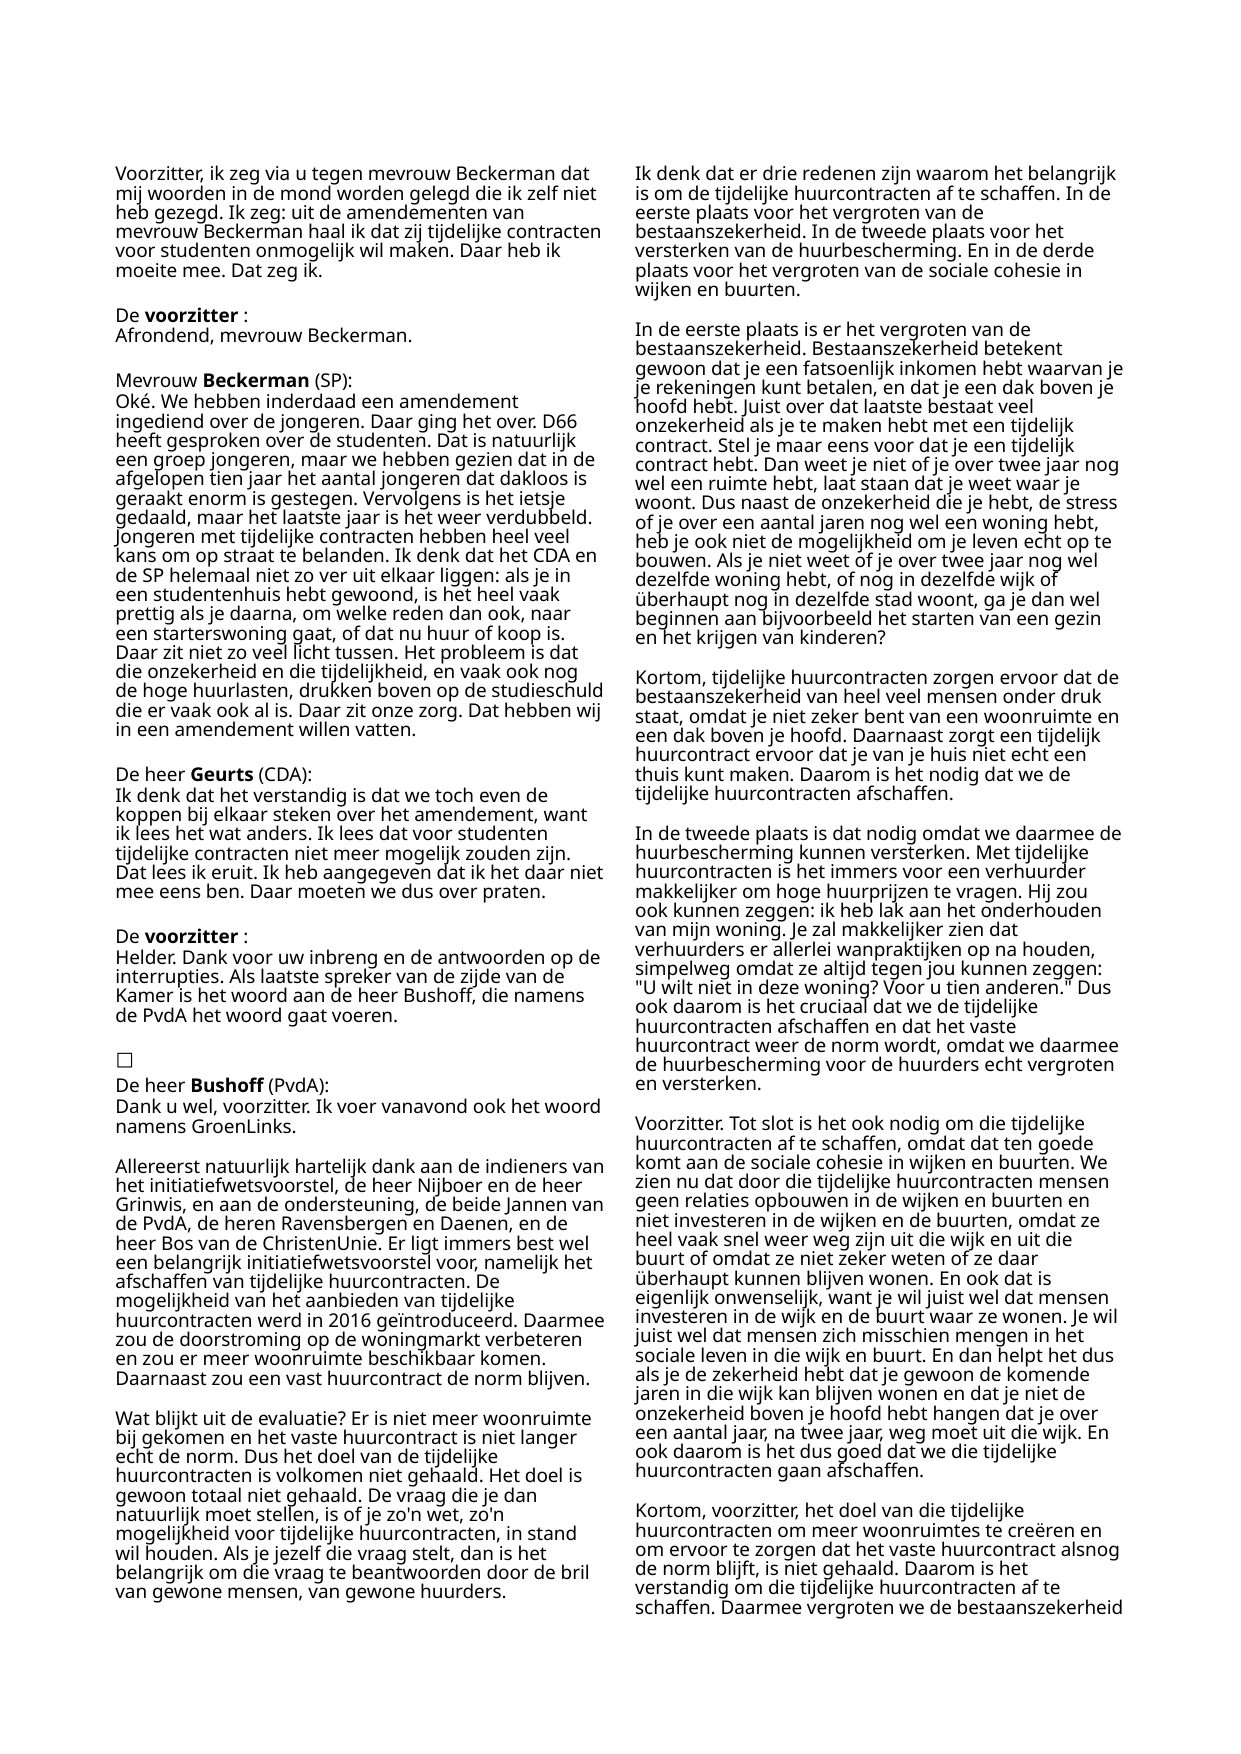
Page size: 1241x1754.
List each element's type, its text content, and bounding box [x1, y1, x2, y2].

text Oké. We hebben inderdaad een amendement ingediend over de jongeren. Daar ging het over. D66 heeft gesproken over de studenten. Dat is natuurlijk een groep jongeren, maar we hebben gezien dat in de afgelopen tien jaar het aantal jongeren dat dakloos is geraakt enorm is gestegen. Vervolgens is het ietsje gedaald, maar het laatste jaar is het weer verdubbeld. Jongeren met tijdelijke contracten hebben heel veel kans om op straat te belanden. Ik denk dat het CDA en de SP helemaal niet zo ver uit elkaar liggen: als je in een studentenhuis hebt gewoond, is het heel vaak prettig als je daarna, om welke reden dan ook, naar een starterswoning gaat, of dat nu huur of koop is. Daar zit niet zo veel licht tussen. Het probleem is dat die onzekerheid en die tijdelijkheid, en vaak ook nog de hoge huurlasten, drukken boven op de studieschuld die er vaak ook al is. Daar zit onze zorg. Dat hebben wij in een amendement willen vatten. [115, 393, 605, 740]
text De voorzitter : [115, 923, 605, 949]
text Ik denk dat er drie redenen zijn waarom het belangrijk is om de tijdelijke huurcontracten af te schaffen. In de eerste plaats voor het vergroten van de bestaanszekerheid. In de tweede plaats voor het versterken van de huurbescherming. En in de derde plaats voor het vergroten van de sociale cohesie in wijken en buurten. [635, 165, 1125, 300]
text In de tweede plaats is dat nodig omdat we daarmee de huurbescherming kunnen versterken. Met tijdelijke huurcontracten is het immers voor een verhuurder makkelijker om hoge huurprijzen te vragen. Hij zou ook kunnen zeggen: ik heb lak aan het onderhouden van mijn woning. Je zal makkelijker zien dat verhuurders er allerlei wanpraktijken op na houden, simpelweg omdat ze altijd tegen jou kunnen zeggen: "U wilt niet in deze woning? Voor u tien anderen." Dus ook daarom is het cruciaal dat we de tijdelijke huurcontracten afschaffen en dat het vaste huurcontract weer de norm wordt, omdat we daarmee de huurbescherming voor de huurders echt vergroten en versterken. [635, 825, 1125, 1095]
text Voorzitter. Tot slot is het ook nodig om die tijdelijke huurcontracten af te schaffen, omdat dat ten goede komt aan de sociale cohesie in wijken en buurten. We zien nu dat door die tijdelijke huurcontracten mensen geen relaties opbouwen in de wijken en buurten en niet investeren in de wijken en de buurten, omdat ze heel vaak snel weer weg zijn uit die wijk en uit die buurt of omdat ze niet zeker weten of ze daar überhaupt kunnen blijven wonen. En ook dat is eigenlijk onwenselijk, want je wil juist wel dat mensen investeren in de wijk en de buurt waar ze wonen. Je wil juist wel dat mensen zich misschien mengen in het sociale leven in die wijk en buurt. En dan helpt het dus als je de zekerheid hebt dat je gewoon de komende jaren in die wijk kan blijven wonen en dat je niet de onzekerheid boven je hoofd hebt hangen dat je over een aantal jaar, na twee jaar, weg moet uit die wijk. En ook daarom is het dus goed dat we die tijdelijke huurcontracten gaan afschaffen. [635, 1115, 1125, 1482]
text Dank u wel, voorzitter. Ik voer vanavond ook het woord namens GroenLinks. [115, 1098, 605, 1137]
text Kortom, tijdelijke huurcontracten zorgen ervoor dat de bestaanszekerheid van heel veel mensen onder druk staat, omdat je niet zeker bent van een woonruimte en een dak boven je hoofd. Daarnaast zorgt een tijdelijk huurcontract ervoor dat je van je huis niet echt een thuis kunt maken. Daarom is het nodig dat we de tijdelijke huurcontracten afschaffen. [635, 669, 1125, 804]
text De voorzitter : [115, 302, 605, 327]
text Wat blijkt uit de evaluatie? Er is niet meer woonruimte bij gekomen en het vaste huurcontract is niet langer echt de norm. Dus het doel van de tijdelijke huurcontracten is volkomen niet gehaald. Het doel is gewoon totaal niet gehaald. De vraag die je dan natuurlijk moet stellen, is of je zo'n wet, zo'n mogelijkheid voor tijdelijke huurcontracten, in stand wil houden. Als je jezelf die vraag stelt, dan is het belangrijk om die vraag te beantwoorden door de bril van gewone mensen, van gewone huurders. [115, 1409, 605, 1602]
text ⬜ [115, 1047, 605, 1073]
text Kortom, voorzitter, het doel van die tijdelijke huurcontracten om meer woonruimtes te creëren en om ervoor te zorgen dat het vaste huurcontract alsnog de norm blijft, is niet gehaald. Daarom is het verstandig om die tijdelijke huurcontracten af te schaffen. Daarmee vergroten we de bestaanszekerheid [635, 1502, 1125, 1618]
text In de eerste plaats is er het vergroten van de bestaanszekerheid. Bestaanszekerheid betekent gewoon dat je een fatsoenlijk inkomen hebt waarvan je je rekeningen kunt betalen, en dat je een dak boven je hoofd hebt. Juist over dat laatste bestaat veel onzekerheid als je te maken hebt met een tijdelijk contract. Stel je maar eens voor dat je een tijdelijk contract hebt. Dan weet je niet of je over twee jaar nog wel een ruimte hebt, laat staan dat je weet waar je woont. Dus naast de onzekerheid die je hebt, de stress of je over een aantal jaren nog wel een woning hebt, heb je ook niet de mogelijkheid om je leven echt op te bouwen. Als je niet weet of je over twee jaar nog wel dezelfde woning hebt, of nog in dezelfde wijk of überhaupt nog in dezelfde stad woont, ga je dan wel beginnen aan bijvoorbeeld het starten van een gezin en het krijgen van kinderen? [635, 321, 1125, 648]
text Allereerst natuurlijk hartelijk dank aan de indieners van het initiatiefwetsvoorstel, de heer Nijboer en de heer Grinwis, en aan de ondersteuning, de beide Jannen van de PvdA, de heren Ravensbergen en Daenen, en de heer Bos van de ChristenUnie. Er ligt immers best wel een belangrijk initiatiefwetsvoorstel voor, namelijk het afschaffen van tijdelijke huurcontracten. De mogelijkheid van het aanbieden van tijdelijke huurcontracten werd in 2016 geïntroduceerd. Daarmee zou de doorstroming op de woningmarkt verbeteren en zou er meer woonruimte beschikbaar komen. Daarnaast zou een vast huurcontract de norm blijven. [115, 1158, 605, 1389]
text Afrondend, mevrouw Beckerman. [115, 327, 605, 347]
text Voorzitter, ik zeg via u tegen mevrouw Beckerman dat mij woorden in de mond worden gelegd die ik zelf niet heb gezegd. Ik zeg: uit de amendementen van mevrouw Beckerman haal ik dat zij tijdelijke contracten voor studenten onmogelijk wil maken. Daar heb ik moeite mee. Dat zeg ik. [115, 165, 605, 281]
text De heer Bushoff (PvdA): [115, 1073, 605, 1098]
text Mevrouw Beckerman (SP): [115, 368, 605, 393]
text Helder. Dank voor uw inbreng en de antwoorden op de interrupties. Als laatste spreker van de zijde van de Kamer is het woord aan de heer Bushoff, die namens de PvdA het woord gaat voeren. [115, 949, 605, 1026]
text De heer Geurts (CDA): [115, 761, 605, 787]
text Ik denk dat het verstandig is dat we toch even de koppen bij elkaar steken over het amendement, want ik lees het wat anders. Ik lees dat voor studenten tijdelijke contracten niet meer mogelijk zouden zijn. Dat lees ik eruit. Ik heb aangegeven dat ik het daar niet mee eens ben. Daar moeten we dus over praten. [115, 787, 605, 902]
